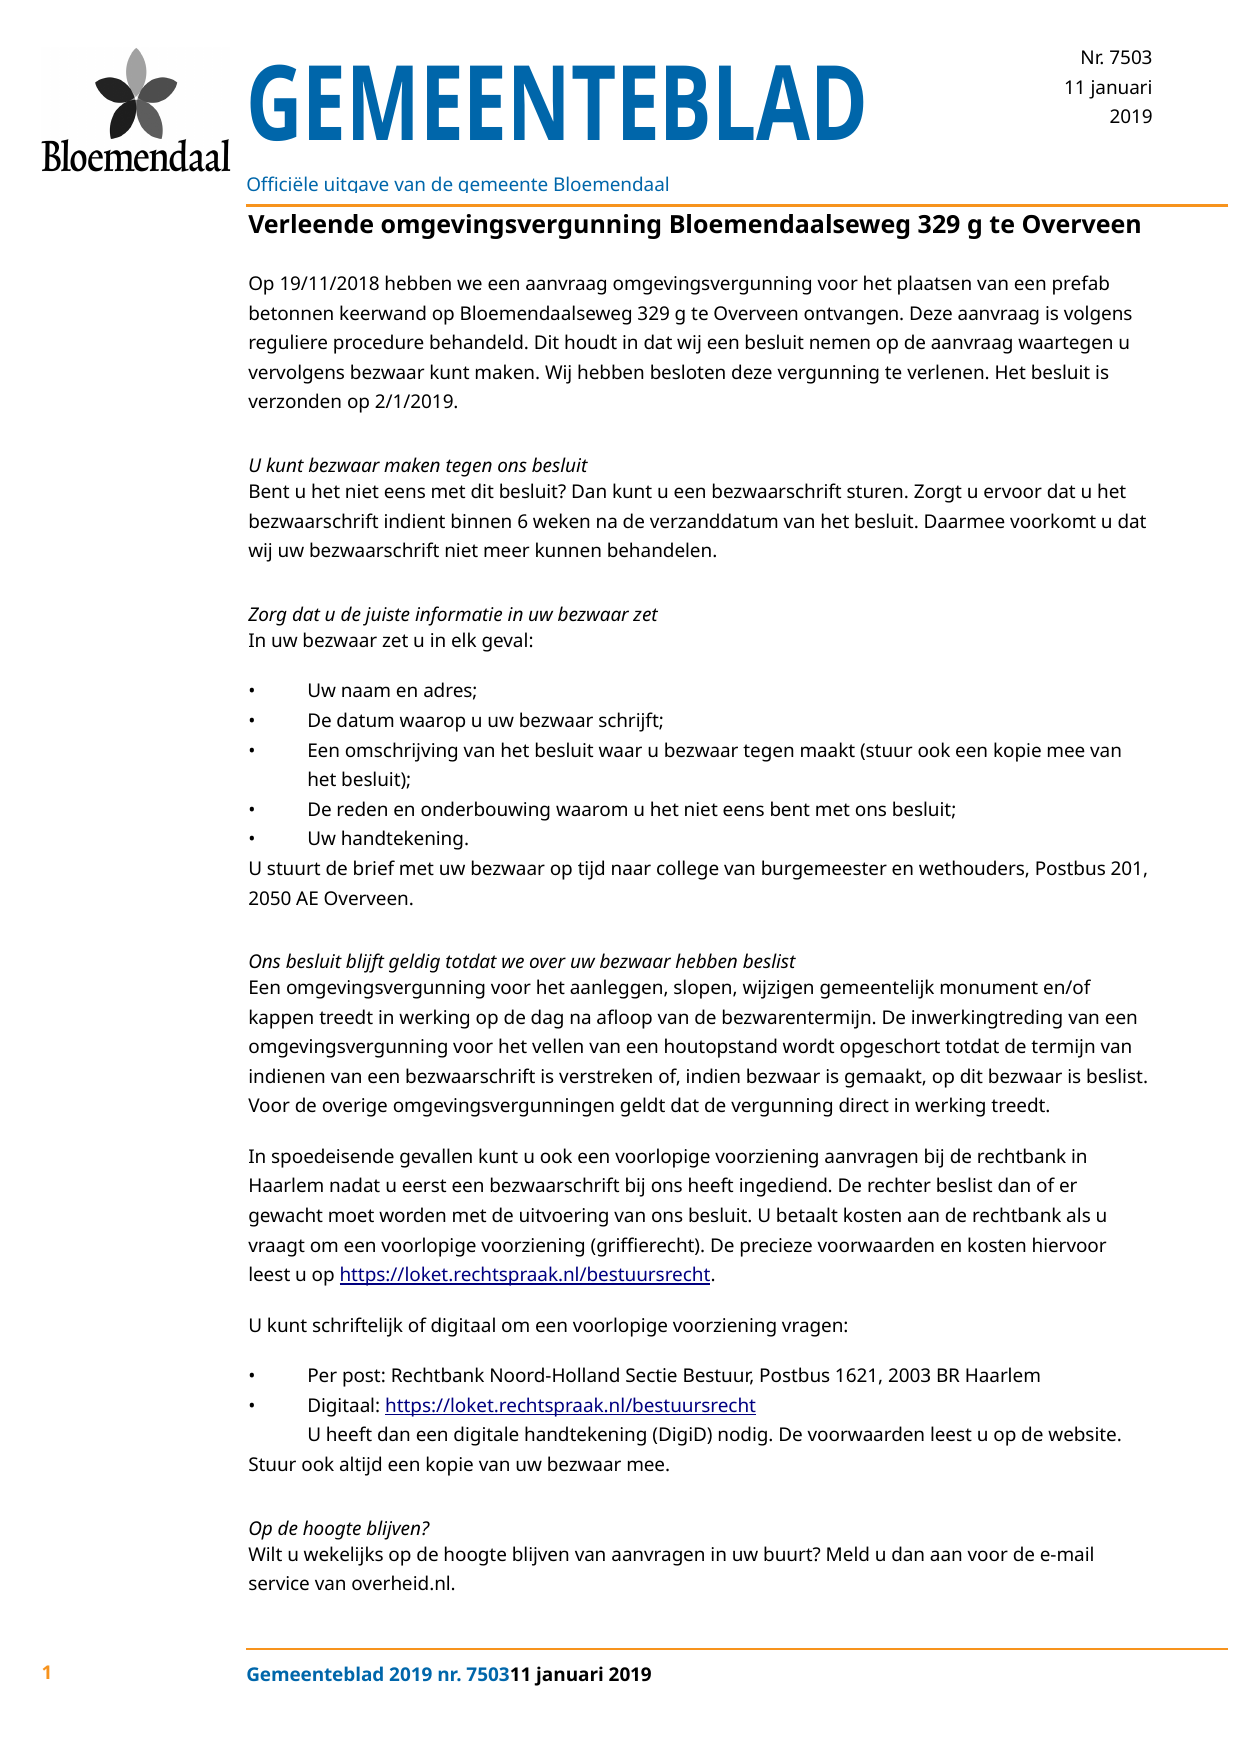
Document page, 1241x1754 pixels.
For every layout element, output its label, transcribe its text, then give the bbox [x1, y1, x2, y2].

text Wilt u wekelijks op de hoogte blijven van aanvragen in uw buurt? Meld u dan aan voor de e-mail service van overheid.nl. [248, 1541, 1152, 1596]
text Stuur ook altijd een kopie van uw bezwaar mee. [248, 1451, 1152, 1477]
text Op de hoogte blijven? [248, 1515, 1152, 1541]
text Bent u het niet eens met dit besluit? Dan kunt u een bezwaarschrift sturen. Zorgt u ervoor dat u het bezwaarschrift indient binnen 6 weken na de verzanddatum van het besluit. Daarmee voorkomt u dat wij uw bezwaarschrift niet meer kunnen behandelen. [248, 478, 1152, 563]
list Een omschrijving van het besluit waar u bezwaar tegen maakt (stuur ook een kopie mee van het besluit); [248, 737, 1152, 792]
list Uw naam en adres; [248, 678, 1152, 703]
text U stuurt de brief met uw bezwaar op tijd naar college van burgemeester en wethouders, Postbus 201, 2050 AE Overveen. [248, 855, 1152, 910]
text In spoedeisende gevallen kunt u ook een voorlopige voorziening aanvragen bij de rechtbank in Haarlem nadat u eerst een bezwaarschrift bij ons heeft ingediend. De rechter beslist dan of er gewacht moet worden met de uitvoering van ons besluit. U betaalt kosten aan de rechtbank als u vraagt om een voorlopige voorziening (griffierecht). De precieze voorwaarden en kosten hiervoor leest u op https://loket.rechtspraak.nl/bestuursrecht. [248, 1143, 1152, 1287]
text Verleende omgevingsvergunning Bloemendaalseweg 329 g te Overveen [248, 207, 1152, 241]
list U heeft dan een digitale handtekening (DigiD) nodig. De voorwaarden leest u op de website. [248, 1421, 1152, 1447]
list Per post: Rechtbank Noord-Holland Sectie Bestuur, Postbus 1621, 2003 BR Haarlem [248, 1362, 1152, 1388]
text Een omgevingsvergunning voor het aanleggen, slopen, wijzigen gemeentelijk monument en/of kappen treedt in werking op de dag na afloop van de bezwarentermijn. De inwerkingtreding van een omgevingsvergunning voor het vellen van een houtopstand wordt opgeschort totdat de termijn van indienen van een bezwaarschrift is verstreken of, indien bezwaar is gemaakt, op dit bezwaar is beslist. Voor de overige omgevingsvergunningen geldt dat de vergunning direct in werking treedt. [248, 974, 1152, 1118]
text Ons besluit blijft geldig totdat we over uw bezwaar hebben beslist [248, 949, 1152, 974]
text In uw bezwaar zet u in elk geval: [248, 627, 1152, 653]
list Digitaal: https://loket.rechtspraak.nl/bestuursrecht [248, 1392, 1152, 1418]
text Op 19/11/2018 hebben we een aanvraag omgevingsvergunning voor het plaatsen van een prefab betonnen keerwand op Bloemendaalseweg 329 g te Overveen ontvangen. Deze aanvraag is volgens reguliere procedure behandeld. Dit houdt in dat wij een besluit nemen op de aanvraag waartegen u vervolgens bezwaar kunt maken. Wij hebben besloten deze vergunning te verlenen. Het besluit is verzonden op 2/1/2019. [248, 270, 1152, 414]
picture [41, 47, 231, 172]
list Uw handtekening. [248, 826, 1152, 851]
text U kunt schriftelijk of digitaal om een voorlopige voorziening vragen: [248, 1312, 1152, 1338]
list De reden en onderbouwing waarom u het niet eens bent met ons besluit; [248, 796, 1152, 822]
text Zorg dat u de juiste informatie in uw bezwaar zet [248, 601, 1152, 627]
list De datum waarop u uw bezwaar schrijft; [248, 707, 1152, 733]
text U kunt bezwaar maken tegen ons besluit [248, 453, 1152, 478]
